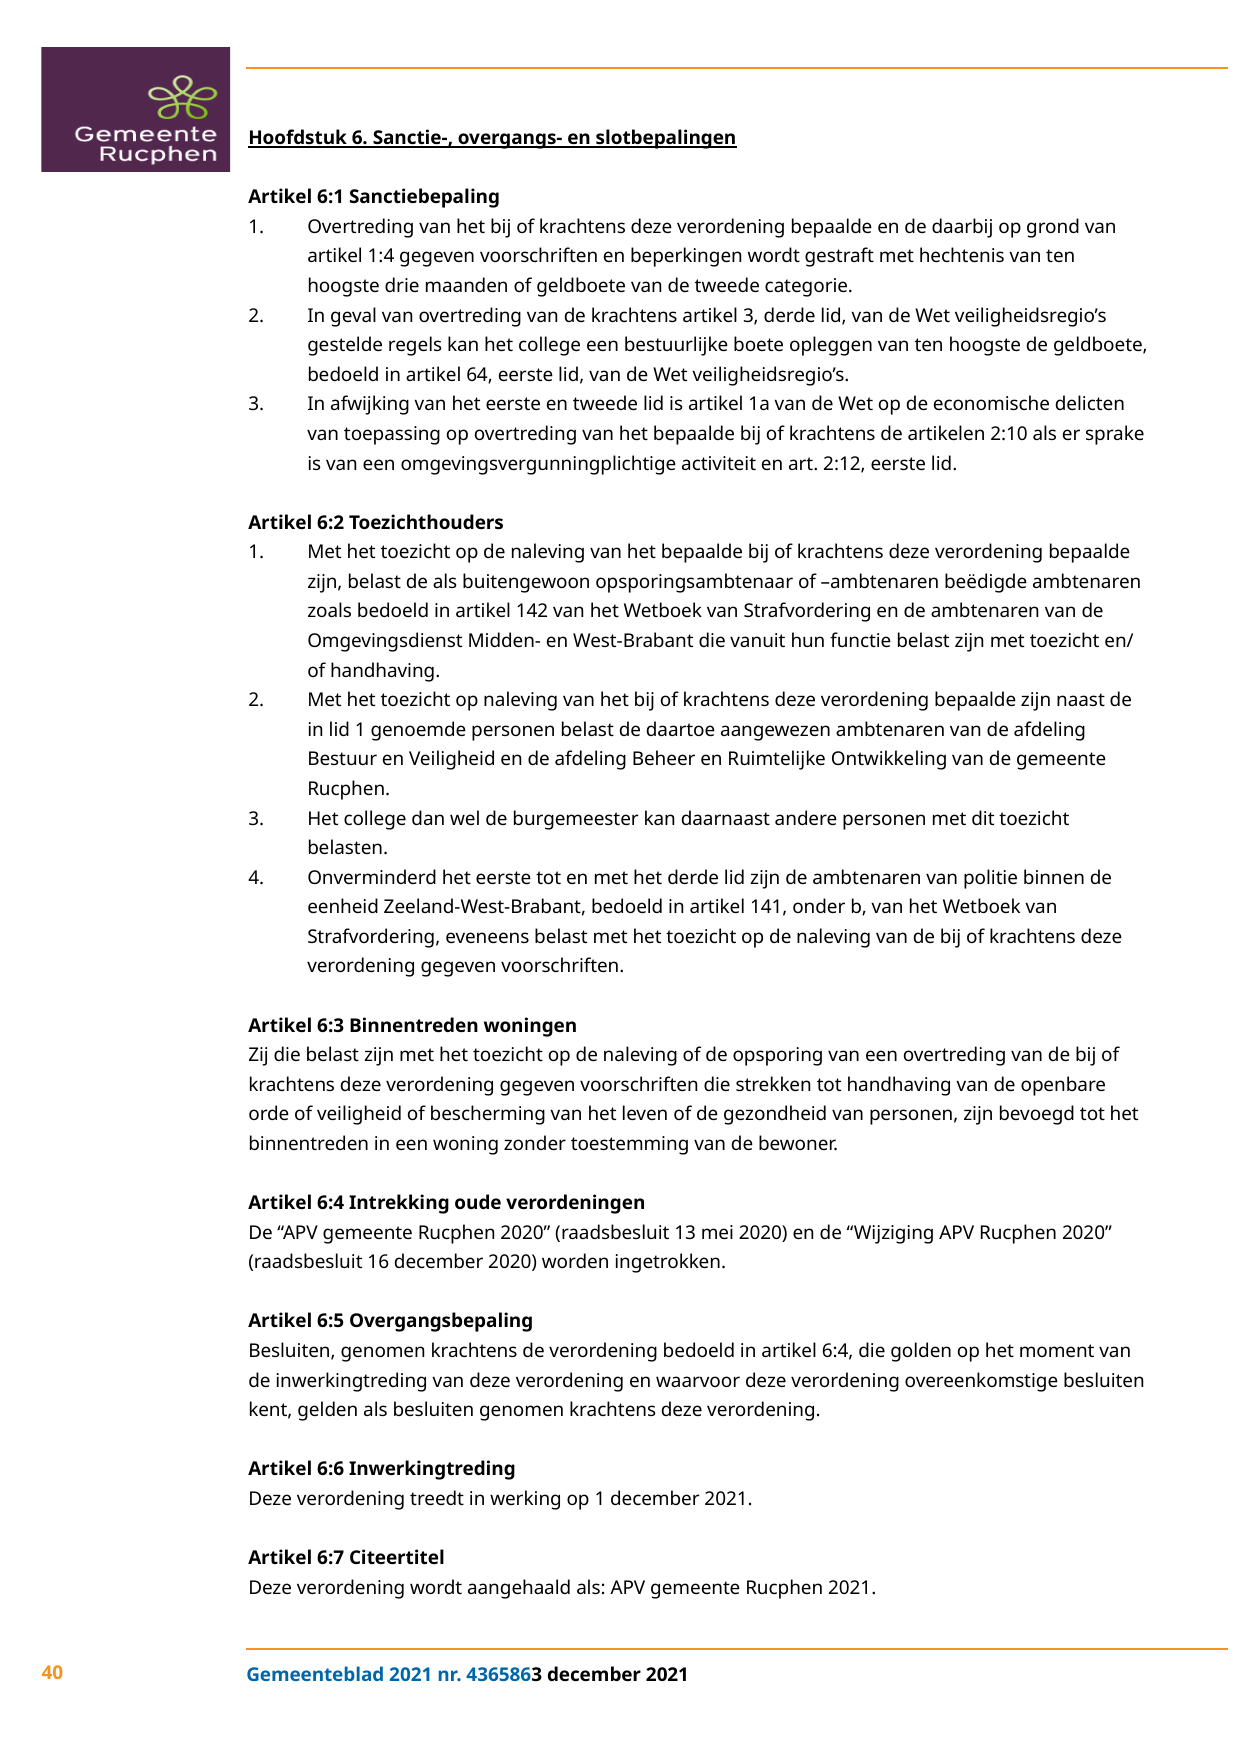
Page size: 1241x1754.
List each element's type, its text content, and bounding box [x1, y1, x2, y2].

text Artikel 6:2 Toezichthouders [248, 509, 1152, 535]
text Artikel 6:4 Intrekking oude verordeningen [248, 1189, 1152, 1215]
text Besluiten, genomen krachtens de verordening bedoeld in artikel 6:4, die golden op het moment van de inwerkingtreding van deze verordening en waarvoor deze verordening overeenkomstige besluiten kent, gelden als besluiten genomen krachtens deze verordening. [248, 1337, 1152, 1422]
text Artikel 6:1 Sanctiebepaling [248, 183, 1152, 209]
text Artikel 6:5 Overgangsbepaling [248, 1308, 1152, 1333]
picture [41, 47, 231, 172]
list Met het toezicht op naleving van het bij of krachtens deze verordening bepaalde zijn naast de in lid 1 genoemde personen belast de daartoe aangewezen ambtenaren van de afdeling Bestuur en Veiligheid en de afdeling Beheer en Ruimtelijke Ontwikkeling van de gemeente Rucphen. [248, 686, 1152, 801]
list Het college dan wel de burgemeester kan daarnaast andere personen met dit toezicht belasten. [248, 805, 1152, 860]
text Artikel 6:7 Citeertitel [248, 1544, 1152, 1570]
list Overtreding van het bij of krachtens deze verordening bepaalde en de daarbij op grond van artikel 1:4 gegeven voorschriften en beperkingen wordt gestraft met hechtenis van ten hoogste drie maanden of geldboete van de tweede categorie. [248, 213, 1152, 298]
text Artikel 6:6 Inwerkingtreding [248, 1456, 1152, 1481]
list Onverminderd het eerste tot en met het derde lid zijn de ambtenaren van politie binnen de eenheid Zeeland-West-Brabant, bedoeld in artikel 141, onder b, van het Wetboek van Strafvordering, eveneens belast met het toezicht op de naleving van de bij of krachtens deze verordening gegeven voorschriften. [248, 864, 1152, 978]
list In afwijking van het eerste en tweede lid is artikel 1a van de Wet op de economische delicten van toepassing op overtreding van het bepaalde bij of krachtens de artikelen 2:10 als er sprake is van een omgevingsvergunningplichtige activiteit en art. 2:12, eerste lid. [248, 391, 1152, 476]
list In geval van overtreding van de krachtens artikel 3, derde lid, van de Wet veiligheidsregio’s gestelde regels kan het college een bestuurlijke boete opleggen van ten hoogste de geldboete, bedoeld in artikel 64, eerste lid, van de Wet veiligheidsregio’s. [248, 302, 1152, 387]
text Artikel 6:3 Binnentreden woningen [248, 1012, 1152, 1038]
text Hoofdstuk 6. Sanctie-, overgangs- en slotbepalingen [248, 124, 1152, 150]
text Deze verordening wordt aangehaald als: APV gemeente Rucphen 2021. [248, 1574, 1152, 1600]
list Met het toezicht op de naleving van het bepaalde bij of krachtens deze verordening bepaalde zijn, belast de als buitengewoon opsporingsambtenaar of –ambtenaren beëdigde ambtenaren zoals bedoeld in artikel 142 van het Wetboek van Strafvordering en de ambtenaren van de Omgevingsdienst Midden- en West-Brabant die vanuit hun functie belast zijn met toezicht en/ of handhaving. [248, 538, 1152, 683]
text Deze verordening treedt in werking op 1 december 2021. [248, 1485, 1152, 1511]
text De “APV gemeente Rucphen 2020” (raadsbesluit 13 mei 2020) en de “Wijziging APV Rucphen 2020” (raadsbesluit 16 december 2020) worden ingetrokken. [248, 1219, 1152, 1274]
text Zij die belast zijn met het toezicht op de naleving of de opsporing van een overtreding van de bij of krachtens deze verordening gegeven voorschriften die strekken tot handhaving van de openbare orde of veiligheid of bescherming van het leven of de gezondheid van personen, zijn bevoegd tot het binnentreden in een woning zonder toestemming van de bewoner. [248, 1041, 1152, 1156]
